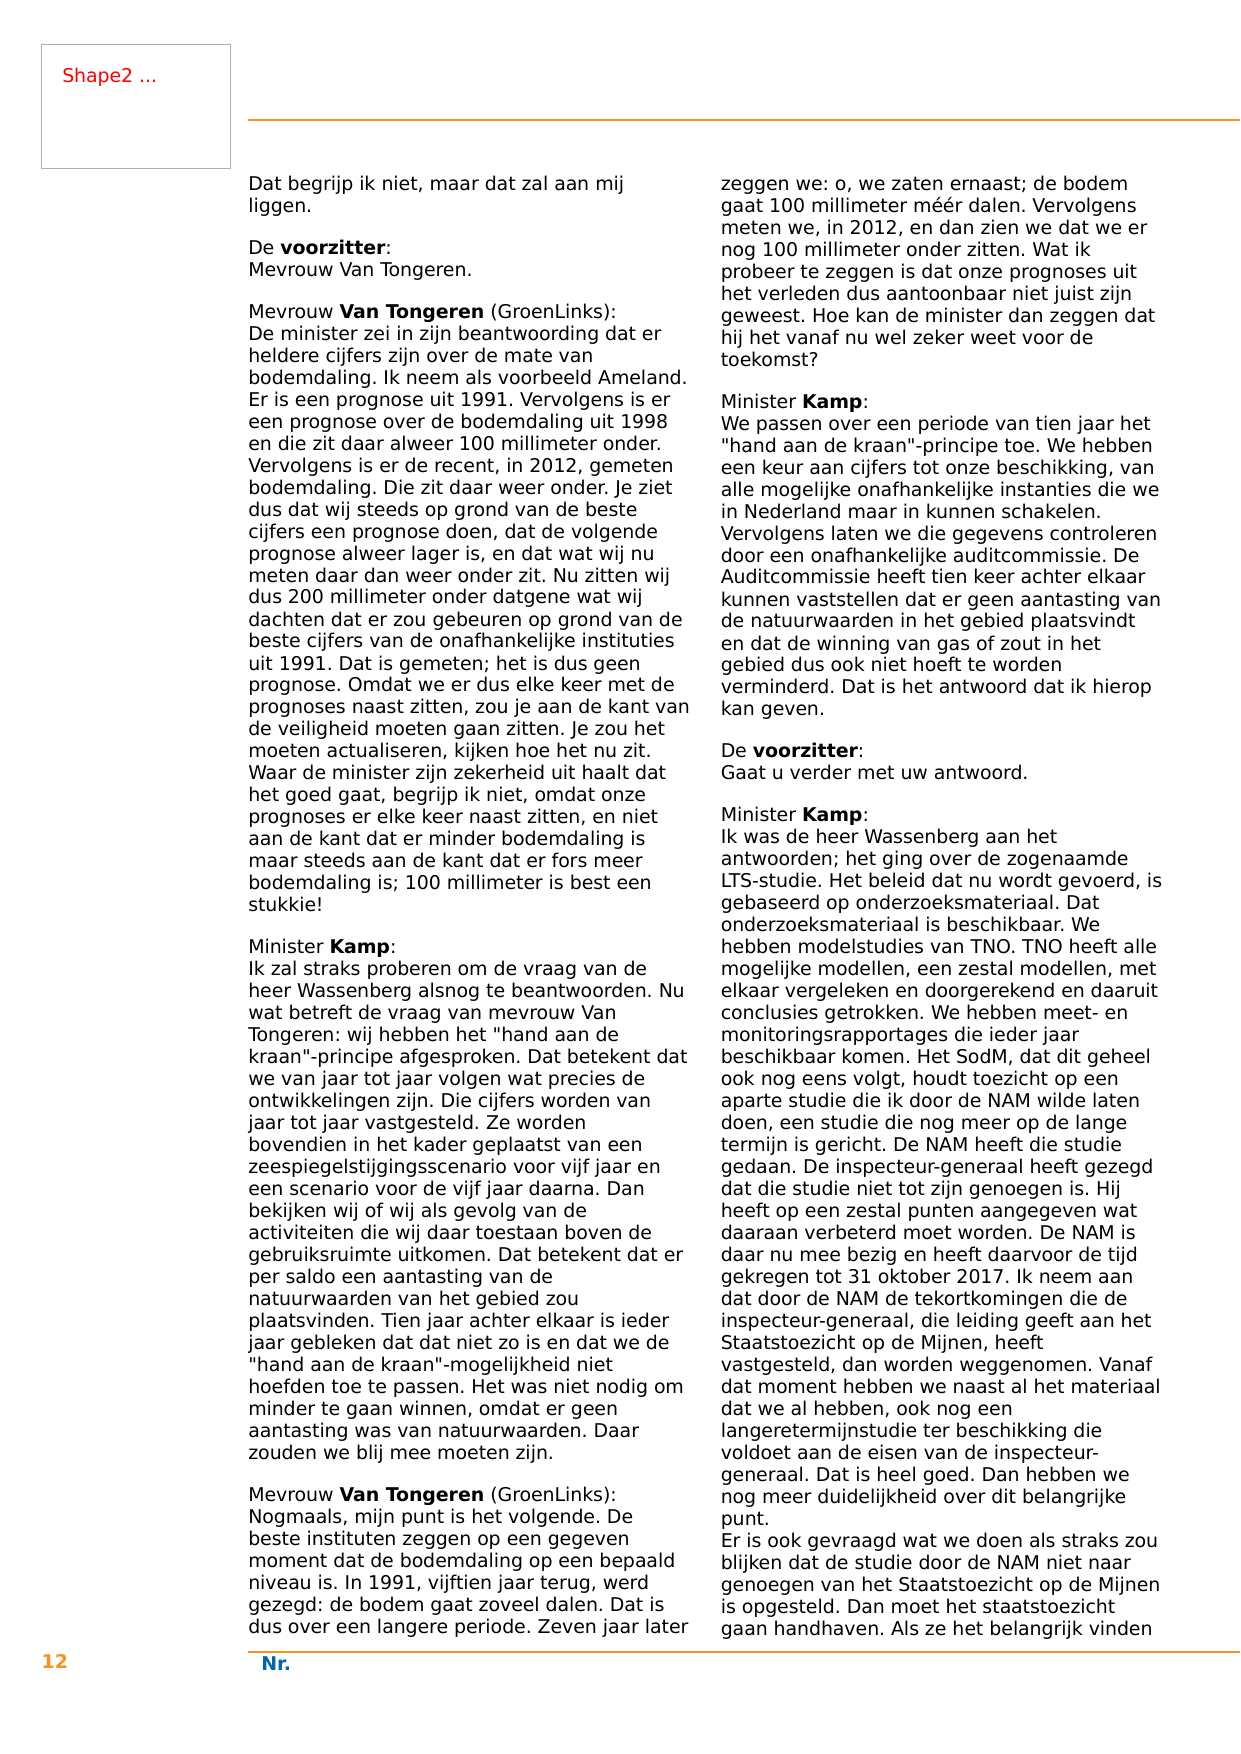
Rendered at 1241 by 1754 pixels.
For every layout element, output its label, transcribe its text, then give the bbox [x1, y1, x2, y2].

text Minister Kamp: [721, 391, 1163, 413]
text Minister Kamp: [248, 936, 691, 958]
text De minister zei in zijn beantwoording dat er heldere cijfers zijn over de mate van bodemdaling. Ik neem als voorbeeld Ameland. Er is een prognose uit 1991. Vervolgens is er een prognose over de bodemdaling uit 1998 en die zit daar alweer 100 millimeter onder. Vervolgens is er de recent, in 2012, gemeten bodemdaling. Die zit daar weer onder. Je ziet dus dat wij steeds op grond van de beste cijfers een prognose doen, dat de volgende prognose alweer lager is, en dat wat wij nu meten daar dan weer onder zit. Nu zitten wij dus 200 millimeter onder datgene wat wij dachten dat er zou gebeuren op grond van de beste cijfers van de onafhankelijke instituties uit 1991. Dat is gemeten; het is dus geen prognose. Omdat we er dus elke keer met de prognoses naast zitten, zou je aan de kant van de veiligheid moeten gaan zitten. Je zou het moeten actualiseren, kijken hoe het nu zit. Waar de minister zijn zekerheid uit haalt dat het goed gaat, begrijp ik niet, omdat onze prognoses er elke keer naast zitten, en niet aan de kant dat er minder bodemdaling is maar steeds aan de kant dat er fors meer bodemdaling is; 100 millimeter is best een stukkie! [248, 323, 691, 916]
text De voorzitter: [248, 237, 691, 259]
text Nogmaals, mijn punt is het volgende. De beste instituten zeggen op een gegeven moment dat de bodemdaling op een bepaald niveau is. In 1991, vijftien jaar terug, werd gezegd: de bodem gaat zoveel dalen. Dat is dus over een langere periode. Zeven jaar later [248, 1506, 691, 1637]
text Gaat u verder met uw antwoord. [721, 762, 1163, 784]
text Dat begrijp ik niet, maar dat zal aan mij liggen. [248, 173, 691, 217]
text We passen over een periode van tien jaar het "hand aan de kraan"-principe toe. We hebben een keur aan cijfers tot onze beschikking, van alle mogelijke onafhankelijke instanties die we in Nederland maar in kunnen schakelen. Vervolgens laten we die gegevens controleren door een onafhankelijke auditcommissie. De Auditcommissie heeft tien keer achter elkaar kunnen vaststellen dat er geen aantasting van de natuurwaarden in het gebied plaatsvindt en dat de winning van gas of zout in het gebied dus ook niet hoeft te worden verminderd. Dat is het antwoord dat ik hierop kan geven. [721, 413, 1163, 720]
text Minister Kamp: [721, 804, 1163, 826]
text De voorzitter: [721, 740, 1163, 762]
text Mevrouw Van Tongeren (GroenLinks): [248, 1484, 691, 1506]
text Mevrouw Van Tongeren (GroenLinks): [248, 301, 691, 323]
text zeggen we: o, we zaten ernaast; de bodem gaat 100 millimeter méér dalen. Vervolgens meten we, in 2012, en dan zien we dat we er nog 100 millimeter onder zitten. Wat ik probeer te zeggen is dat onze prognoses uit het verleden dus aantoonbaar niet juist zijn geweest. Hoe kan de minister dan zeggen dat hij het vanaf nu wel zeker weet voor de toekomst? [721, 173, 1163, 371]
text Ik was de heer Wassenberg aan het antwoorden; het ging over de zogenaamde LTS-studie. Het beleid dat nu wordt gevoerd, is gebaseerd op onderzoeksmateriaal. Dat onderzoeksmateriaal is beschikbaar. We hebben modelstudies van TNO. TNO heeft alle mogelijke modellen, een zestal modellen, met elkaar vergeleken en doorgerekend en daaruit conclusies getrokken. We hebben meet- en monitoringsrapportages die ieder jaar beschikbaar komen. Het SodM, dat dit geheel ook nog eens volgt, houdt toezicht op een aparte studie die ik door de NAM wilde laten doen, een studie die nog meer op de lange termijn is gericht. De NAM heeft die studie gedaan. De inspecteur-generaal heeft gezegd dat die studie niet tot zijn genoegen is. Hij heeft op een zestal punten aangegeven wat daaraan verbeterd moet worden. De NAM is daar nu mee bezig en heeft daarvoor de tijd gekregen tot 31 oktober 2017. Ik neem aan dat door de NAM de tekortkomingen die de inspecteur-generaal, die leiding geeft aan het Staatstoezicht op de Mijnen, heeft vastgesteld, dan worden weggenomen. Vanaf dat moment hebben we naast al het materiaal dat we al hebben, ook nog een langeretermijnstudie ter beschikking die voldoet aan de eisen van de inspecteur-generaal. Dat is heel goed. Dan hebben we nog meer duidelijkheid over dit belangrijke punt. [721, 826, 1163, 1529]
text Ik zal straks proberen om de vraag van de heer Wassenberg alsnog te beantwoorden. Nu wat betreft de vraag van mevrouw Van Tongeren: wij hebben het "hand aan de kraan"-principe afgesproken. Dat betekent dat we van jaar tot jaar volgen wat precies de ontwikkelingen zijn. Die cijfers worden van jaar tot jaar vastgesteld. Ze worden bovendien in het kader geplaatst van een zeespiegelstijgingsscenario voor vijf jaar en een scenario voor de vijf jaar daarna. Dan bekijken wij of wij als gevolg van de activiteiten die wij daar toestaan boven de gebruiksruimte uitkomen. Dat betekent dat er per saldo een aantasting van de natuurwaarden van het gebied zou plaatsvinden. Tien jaar achter elkaar is ieder jaar gebleken dat dat niet zo is en dat we de "hand aan de kraan"-mogelijkheid niet hoefden toe te passen. Het was niet nodig om minder te gaan winnen, omdat er geen aantasting was van natuurwaarden. Daar zouden we blij mee moeten zijn. [248, 958, 691, 1464]
text Mevrouw Van Tongeren. [248, 259, 691, 281]
text Er is ook gevraagd wat we doen als straks zou blijken dat de studie door de NAM niet naar genoegen van het Staatstoezicht op de Mijnen is opgesteld. Dan moet het staatstoezicht gaan handhaven. Als ze het belangrijk vinden [721, 1529, 1163, 1639]
